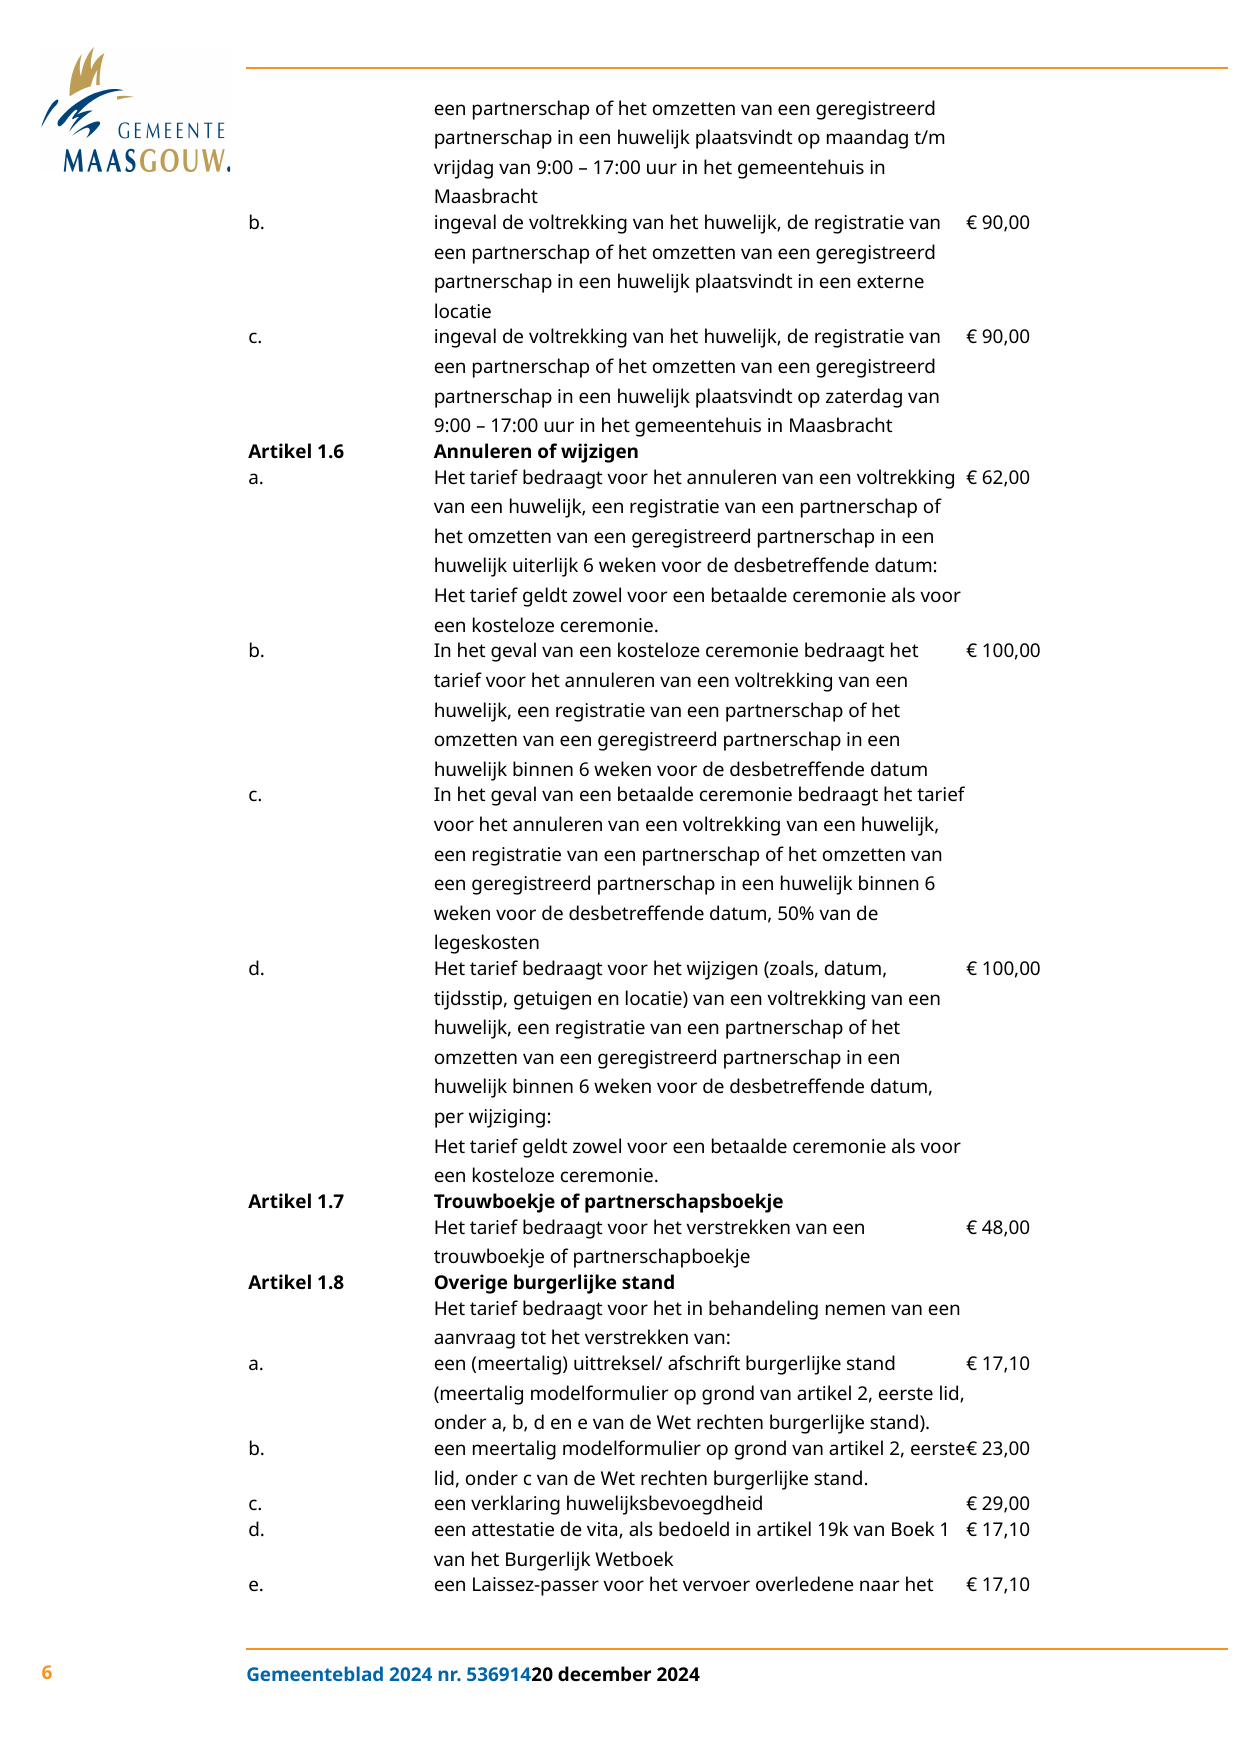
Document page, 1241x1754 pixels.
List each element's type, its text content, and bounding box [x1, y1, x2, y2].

table_cell In het geval van een kosteloze ceremonie bedraagt het tarief voor het annuleren van een voltrekking van een huwelijk, een registratie van een partnerschap of het omzetten van een geregistreerd partnerschap in een huwelijk binnen 6 weken voor de desbetreffende datum [434, 638, 966, 782]
table_cell een partnerschap of het omzetten van een geregistreerd partnerschap in een huwelijk plaatsvindt op maandag t/m vrijdag van 9:00 – 17:00 uur in het gemeentehuis in Maasbracht [434, 95, 966, 209]
table_cell b. [248, 1435, 433, 1490]
table_cell een verklaring huwelijksbevoegdheid [434, 1490, 966, 1516]
table_cell In het geval van een betaalde ceremonie bedraagt het tarief voor het annuleren van een voltrekking van een huwelijk, een registratie van een partnerschap of het omzetten van een geregistreerd partnerschap in een huwelijk binnen 6 weken voor de desbetreffende datum, 50% van de legeskosten [434, 782, 966, 955]
table_cell Artikel 1.6 [248, 438, 433, 464]
table_cell [966, 782, 1152, 955]
table_cell € 100,00 [966, 955, 1152, 1188]
table_cell e. [248, 1571, 433, 1597]
table_cell Trouwboekje of partnerschapsboekje [434, 1188, 966, 1214]
table_cell € 90,00 [966, 324, 1152, 438]
table_cell ingeval de voltrekking van het huwelijk, de registratie van een partnerschap of het omzetten van een geregistreerd partnerschap in een huwelijk plaatsvindt op zaterdag van 9:00 – 17:00 uur in het gemeentehuis in Maasbracht [434, 324, 966, 438]
table_cell [966, 1188, 1152, 1214]
table_cell b. [248, 638, 433, 782]
table_cell € 90,00 [966, 209, 1152, 324]
table_cell Het tarief bedraagt voor het verstrekken van een trouwboekje of partnerschapboekje [434, 1214, 966, 1269]
table_cell een (meertalig) uittreksel/ afschrift burgerlijke stand (meertalig modelformulier op grond van artikel 2, eerste lid, onder a, b, d en e van de Wet rechten burgerlijke stand). [434, 1350, 966, 1435]
table_cell Het tarief bedraagt voor het wijzigen (zoals, datum, tijdsstip, getuigen en locatie) van een voltrekking van een huwelijk, een registratie van een partnerschap of het omzetten van een geregistreerd partnerschap in een huwelijk binnen 6 weken voor de desbetreffende datum, per wijziging: Het tarief geldt zowel voor een betaalde ceremonie als voor een kosteloze ceremonie. [434, 955, 966, 1188]
table_cell [966, 438, 1152, 464]
table_cell € 100,00 [966, 638, 1152, 782]
table_cell [966, 1295, 1152, 1350]
table_cell een meertalig modelformulier op grond van artikel 2, eerste lid, onder c van de Wet rechten burgerlijke stand. [434, 1435, 966, 1490]
table_cell c. [248, 324, 433, 438]
table_cell een Laissez-passer voor het vervoer overledene naar het [434, 1571, 966, 1597]
table_cell Artikel 1.8 [248, 1269, 433, 1295]
table_cell € 17,10 [966, 1516, 1152, 1571]
table_cell [966, 1269, 1152, 1295]
table_cell ingeval de voltrekking van het huwelijk, de registratie van een partnerschap of het omzetten van een geregistreerd partnerschap in een huwelijk plaatsvindt in een externe locatie [434, 209, 966, 324]
table_cell [248, 1214, 433, 1269]
table_cell € 17,10 [966, 1571, 1152, 1597]
table_cell € 48,00 [966, 1214, 1152, 1269]
table_cell [248, 95, 433, 209]
table_cell [966, 95, 1152, 209]
table_cell € 29,00 [966, 1490, 1152, 1516]
table_cell [248, 1295, 433, 1350]
table_cell a. [248, 464, 433, 638]
table_cell Het tarief bedraagt voor het in behandeling nemen van een aanvraag tot het verstrekken van: [434, 1295, 966, 1350]
table_cell d. [248, 1516, 433, 1571]
table_cell Overige burgerlijke stand [434, 1269, 966, 1295]
table_cell € 62,00 [966, 464, 1152, 638]
table_cell a. [248, 1350, 433, 1435]
table_cell € 23,00 [966, 1435, 1152, 1490]
table_cell Annuleren of wijzigen [434, 438, 966, 464]
picture [41, 47, 231, 172]
table_cell Het tarief bedraagt voor het annuleren van een voltrekking van een huwelijk, een registratie van een partnerschap of het omzetten van een geregistreerd partnerschap in een huwelijk uiterlijk 6 weken voor de desbetreffende datum: Het tarief geldt zowel voor een betaalde ceremonie als voor een kosteloze ceremonie. [434, 464, 966, 638]
table_cell c. [248, 782, 433, 955]
table_cell Artikel 1.7 [248, 1188, 433, 1214]
table_cell een attestatie de vita, als bedoeld in artikel 19k van Boek 1 van het Burgerlijk Wetboek [434, 1516, 966, 1571]
table_cell € 17,10 [966, 1350, 1152, 1435]
table_cell d. [248, 955, 433, 1188]
table_cell c. [248, 1490, 433, 1516]
table_cell b. [248, 209, 433, 324]
